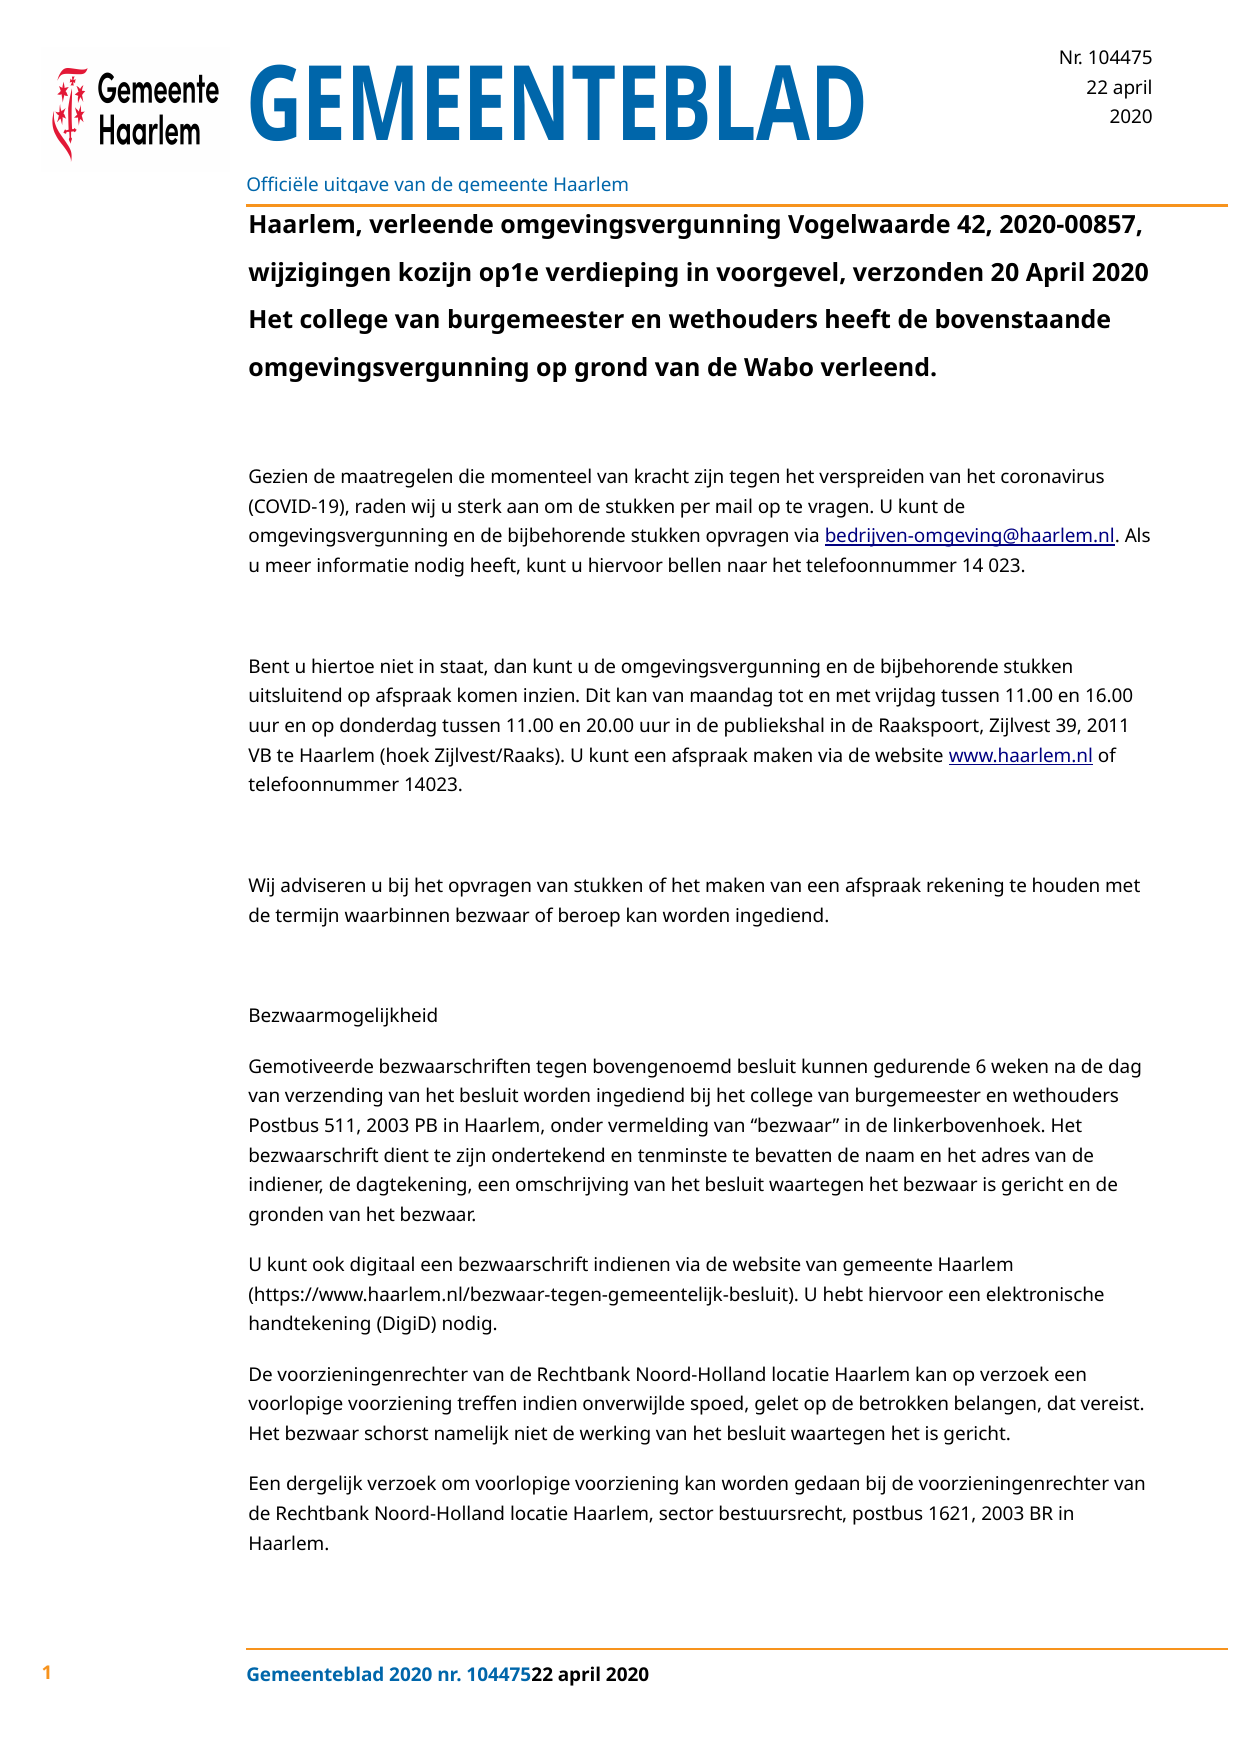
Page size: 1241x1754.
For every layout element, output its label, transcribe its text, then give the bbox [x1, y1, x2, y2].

text Bezwaarmogelijkheid [248, 1003, 1152, 1028]
text Bent u hiertoe niet in staat, dan kunt u de omgevingsvergunning en de bijbehorende stukken uitsluitend op afspraak komen inzien. Dit kan van maandag tot en met vrijdag tussen 11.00 en 16.00 uur en op donderdag tussen 11.00 en 20.00 uur in de publiekshal in de Raakspoort, Zijlvest 39, 2011 VB te Haarlem (hoek Zijlvest/Raaks). U kunt een afspraak maken via de website www.haarlem.nl of telefoonnummer 14023. [248, 653, 1152, 797]
text U kunt ook digitaal een bezwaarschrift indienen via de website van gemeente Haarlem (https://www.haarlem.nl/bezwaar-tegen-gemeentelijk-besluit). U hebt hiervoor een elektronische handtekening (DigiD) nodig. [248, 1251, 1152, 1336]
text Haarlem, verleende omgevingsvergunning Vogelwaarde 42, 2020-00857, wijzigingen kozijn op1e verdieping in voorgevel, verzonden 20 April 2020 Het college van burgemeester en wethouders heeft de bovenstaande omgevingsvergunning op grond van de Wabo verleend. [248, 207, 1152, 384]
text Een dergelijk verzoek om voorlopige voorziening kan worden gedaan bij de voorzieningenrechter van de Rechtbank Noord-Holland locatie Haarlem, sector bestuursrecht, postbus 1621, 2003 BR in Haarlem. [248, 1471, 1152, 1556]
picture [41, 47, 231, 172]
text Gemotiveerde bezwaarschriften tegen bovengenoemd besluit kunnen gedurende 6 weken na de dag van verzending van het besluit worden ingediend bij het college van burgemeester en wethouders Postbus 511, 2003 PB in Haarlem, onder vermelding van “bezwaar” in de linkerbovenhoek. Het bezwaarschrift dient te zijn ondertekend en tenminste te bevatten de naam en het adres van de indiener, de dagtekening, een omschrijving van het besluit waartegen het bezwaar is gericht en de gronden van het bezwaar. [248, 1053, 1152, 1227]
text Gezien de maatregelen die momenteel van kracht zijn tegen het verspreiden van het coronavirus (COVID-19), raden wij u sterk aan om de stukken per mail op te vragen. U kunt de omgevingsvergunning en de bijbehorende stukken opvragen via bedrijven-omgeving@haarlem.nl. Als u meer informatie nodig heeft, kunt u hiervoor bellen naar het telefoonnummer 14 023. [248, 463, 1152, 578]
text Wij adviseren u bij het opvragen van stukken of het maken van een afspraak rekening te houden met de termijn waarbinnen bezwaar of beroep kan worden ingediend. [248, 872, 1152, 928]
text De voorzieningenrechter van de Rechtbank Noord-Holland locatie Haarlem kan op verzoek een voorlopige voorziening treffen indien onverwijlde spoed, gelet op de betrokken belangen, dat vereist. Het bezwaar schorst namelijk niet de werking van het besluit waartegen het is gericht. [248, 1361, 1152, 1446]
